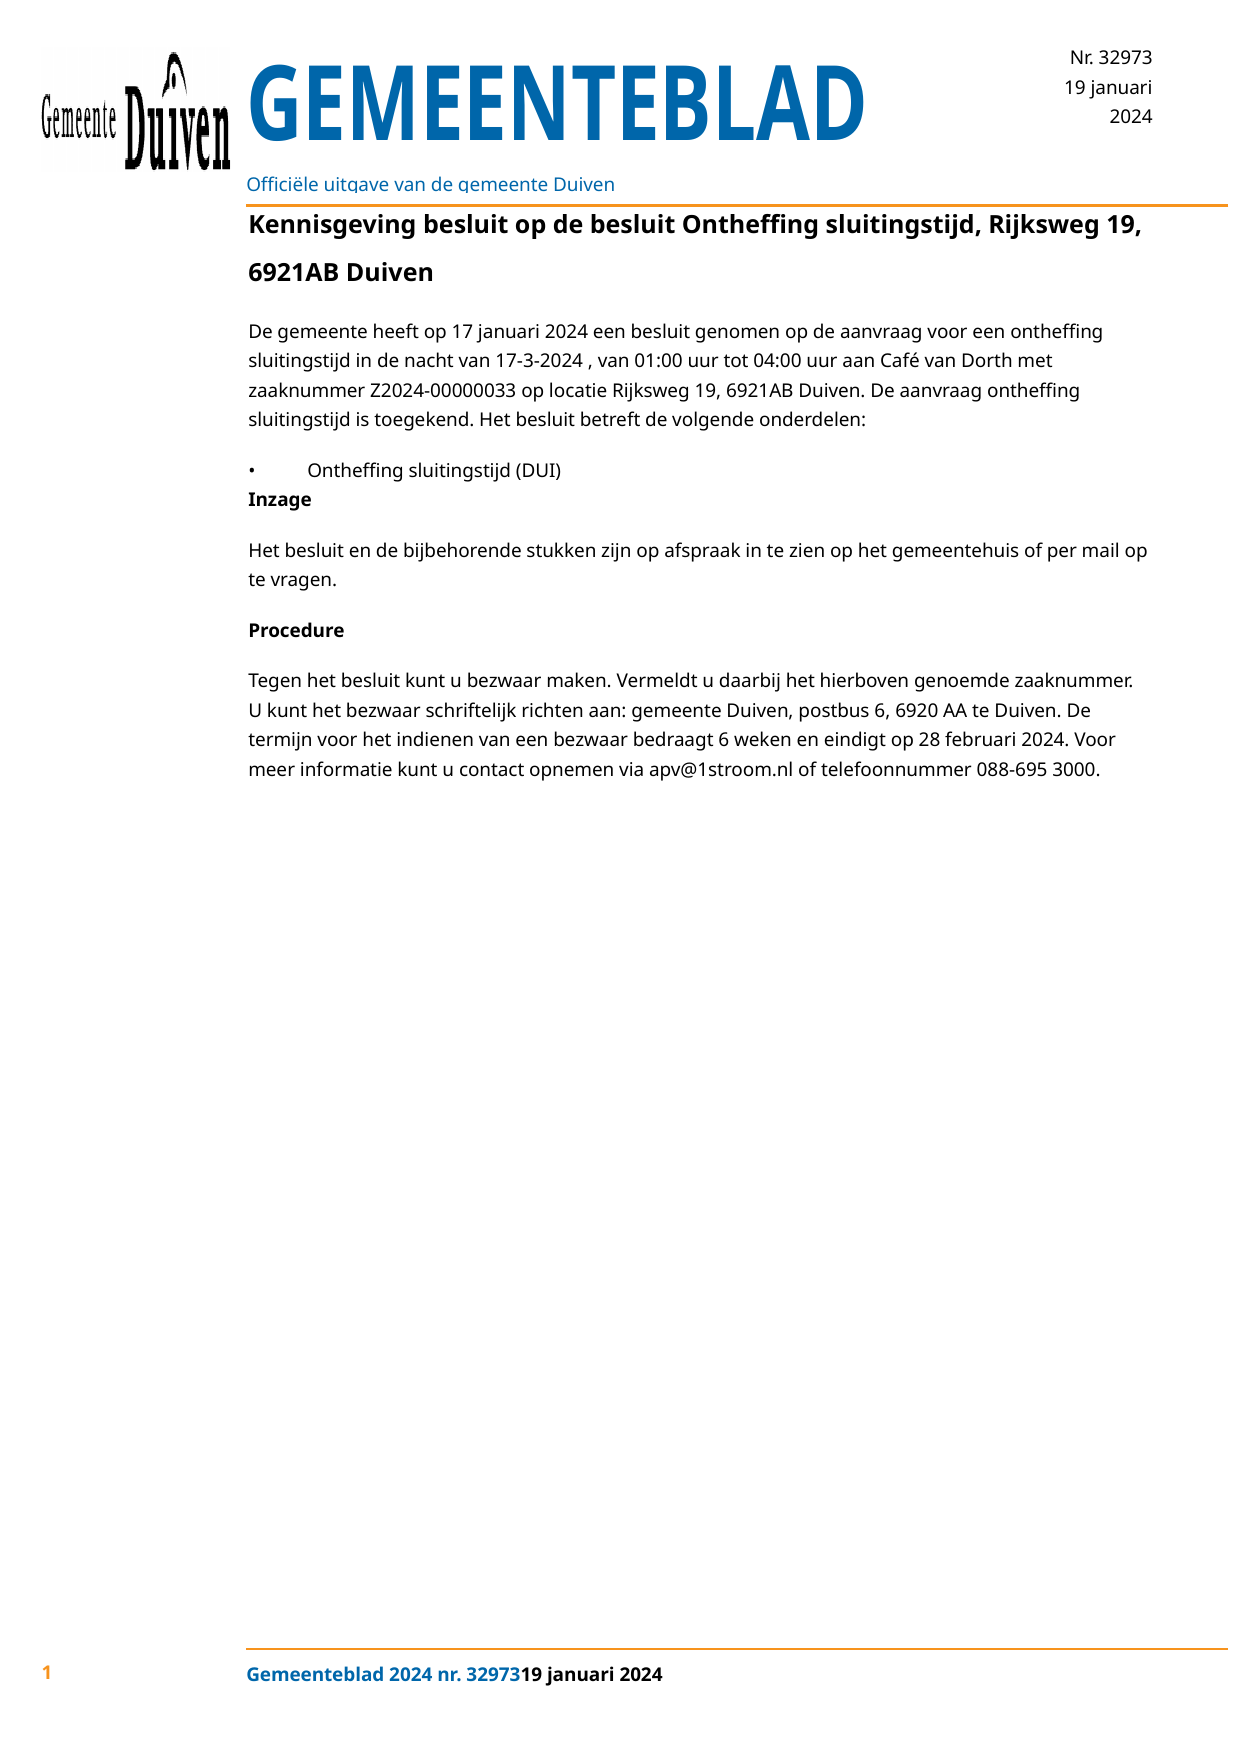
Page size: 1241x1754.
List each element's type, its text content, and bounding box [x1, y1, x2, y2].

text Tegen het besluit kunt u bezwaar maken. Vermeldt u daarbij het hierboven genoemde zaaknummer. U kunt het bezwaar schriftelijk richten aan: gemeente Duiven, postbus 6, 6920 AA te Duiven. De termijn voor het indienen van een bezwaar bedraagt 6 weken en eindigt op 28 februari 2024. Voor meer informatie kunt u contact opnemen via apv@1stroom.nl of telefoonnummer 088-695 3000. [248, 667, 1152, 782]
text Inzage [248, 487, 1152, 512]
text Kennisgeving besluit op de besluit Ontheffing sluitingstijd, Rijksweg 19, 6921AB Duiven [248, 207, 1152, 288]
picture [41, 47, 231, 172]
list Ontheffing sluitingstijd (DUI) [248, 457, 1152, 483]
text Het besluit en de bijbehorende stukken zijn op afspraak in te zien op het gemeentehuis of per mail op te vragen. [248, 537, 1152, 592]
text Procedure [248, 617, 1152, 643]
text De gemeente heeft op 17 januari 2024 een besluit genomen op de aanvraag voor een ontheffing sluitingstijd in de nacht van 17-3-2024 , van 01:00 uur tot 04:00 uur aan Café van Dorth met zaaknummer Z2024-00000033 op locatie Rijksweg 19, 6921AB Duiven. De aanvraag ontheffing sluitingstijd is toegekend. Het besluit betreft de volgende onderdelen: [248, 318, 1152, 432]
